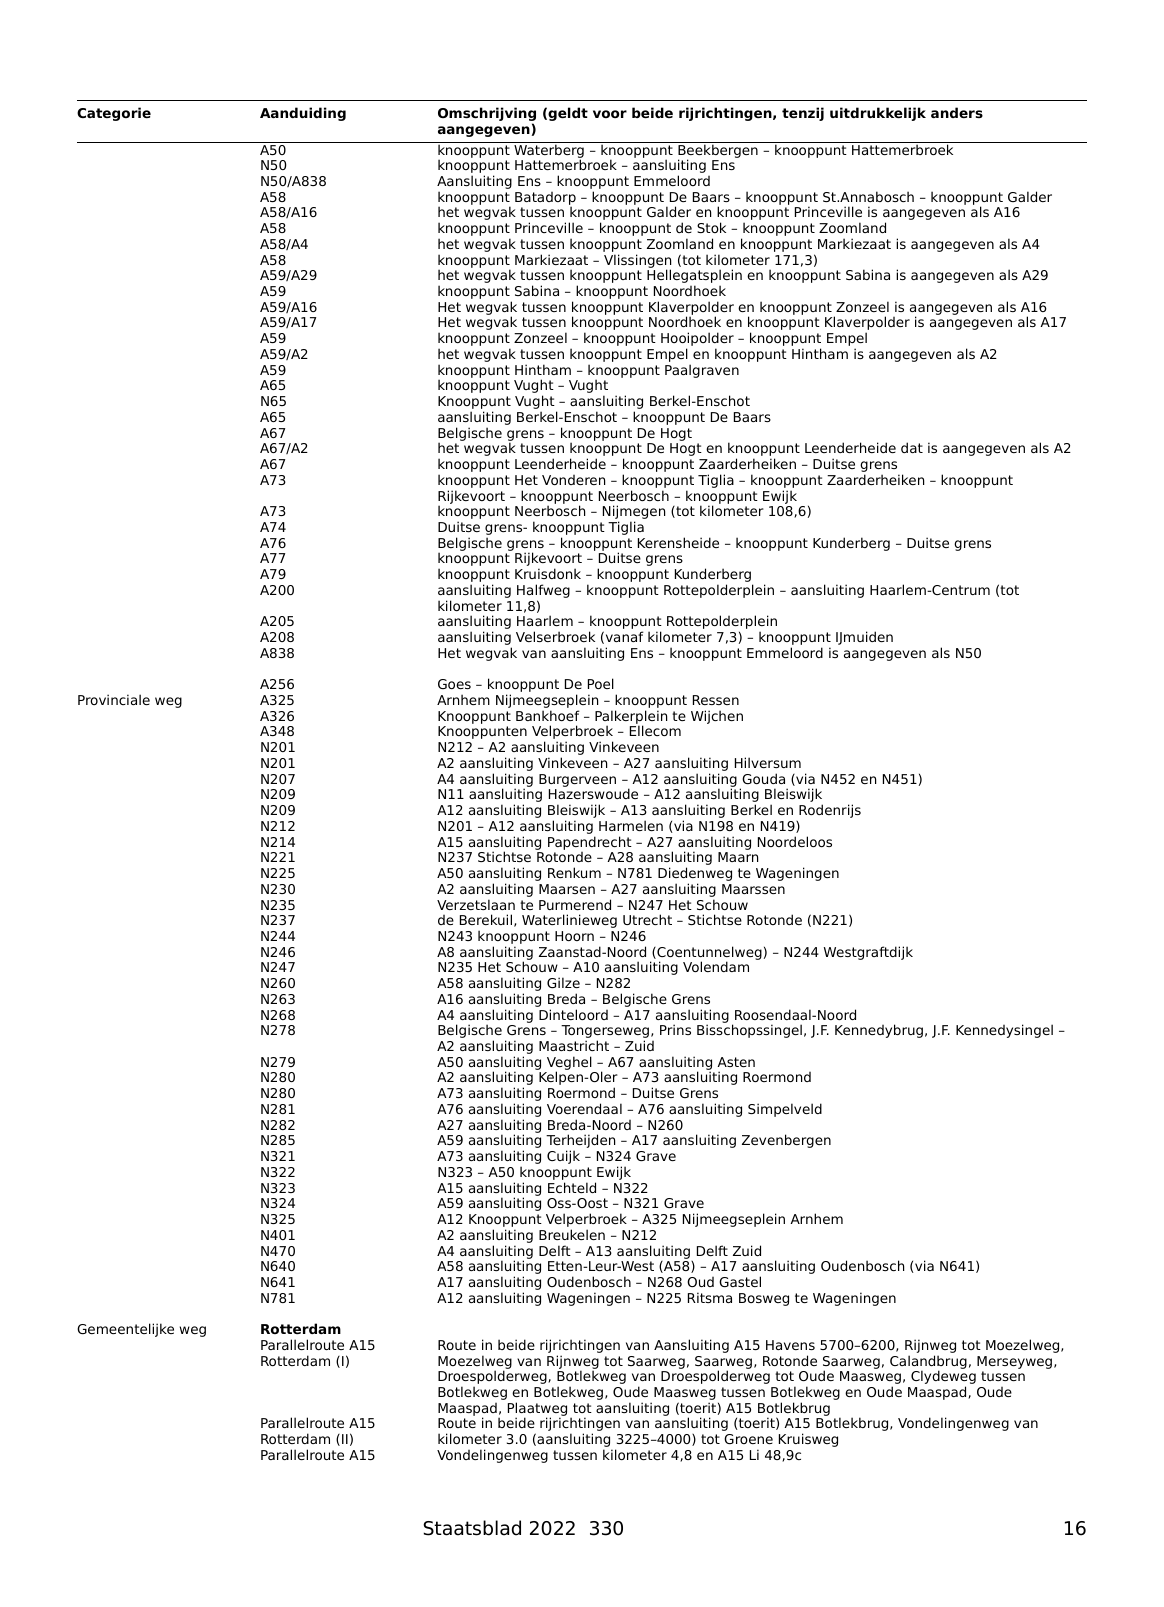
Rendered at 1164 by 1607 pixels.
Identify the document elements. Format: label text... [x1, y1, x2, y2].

table_cell A59 [254, 331, 431, 347]
table_cell knooppunt Hintham – knooppunt Paalgraven [431, 363, 1087, 378]
table_cell knooppunt Kruisdonk – knooppunt Kunderberg [431, 567, 1087, 583]
table_cell Knooppunt Bankhoef – Palkerplein te Wijchen [431, 709, 1087, 724]
table_cell [77, 1133, 254, 1149]
table_cell [77, 992, 254, 1007]
table_cell A256 [254, 677, 431, 693]
table_cell N282 [254, 1118, 431, 1133]
table_cell [77, 158, 254, 174]
table_cell A58 [254, 221, 431, 237]
table_cell [77, 174, 254, 189]
table_cell [77, 945, 254, 960]
table_cell N230 [254, 882, 431, 897]
table_cell [77, 300, 254, 315]
table_cell [77, 1118, 254, 1133]
table_cell [77, 221, 254, 237]
table_cell [77, 378, 254, 394]
table_cell [77, 756, 254, 771]
table_cell het wegvak tussen knooppunt De Hogt en knooppunt Leenderheide dat is aangegeven als A2 [431, 441, 1087, 457]
table_cell [77, 661, 254, 677]
table_cell N209 [254, 787, 431, 803]
table_header Aanduiding [254, 101, 431, 142]
table_cell Route in beide rijrichtingen van Aansluiting A15 Havens 5700–6200, Rijnweg tot Moezelweg, Moezelweg van Rijnweg tot Saarweg, Saarweg, Rotonde Saarweg, Calandbrug, Merseyweg, Droespolderweg, Botlekweg van Droespolderweg tot Oude Maasweg, Clydeweg tussen Botlekweg en Botlekweg, Oude Maasweg tussen Botlekweg en Oude Maaspad, Oude Maaspad, Plaatweg tot aansluiting (toerit) A15 Botlekbrug [431, 1338, 1087, 1416]
table_cell [77, 410, 254, 425]
table_cell [77, 834, 254, 850]
table_cell A74 [254, 520, 431, 536]
table_cell A67/A2 [254, 441, 431, 457]
table_cell A15 aansluiting Echteld – N322 [431, 1180, 1087, 1196]
table_cell N201 – A12 aansluiting Harmelen (via N198 en N419) [431, 819, 1087, 834]
table_cell A16 aansluiting Breda – Belgische Grens [431, 992, 1087, 1007]
table_cell N201 [254, 740, 431, 756]
table_cell A65 [254, 378, 431, 394]
table_cell Rotterdam [254, 1322, 431, 1338]
table_cell N280 [254, 1086, 431, 1102]
table_cell A12 Knooppunt Velperbroek – A325 Nijmeegseplein Arnhem [431, 1212, 1087, 1228]
table_cell [77, 929, 254, 944]
table_cell Knooppunten Velperbroek – Ellecom [431, 724, 1087, 740]
table_cell N237 [254, 913, 431, 929]
table_cell [77, 1008, 254, 1023]
table_cell A326 [254, 709, 431, 724]
table_cell Aansluiting Ens – knooppunt Emmeloord [431, 174, 1087, 189]
table_cell N781 [254, 1291, 431, 1306]
table_cell [77, 363, 254, 378]
table_cell N221 [254, 850, 431, 866]
table_cell A59 [254, 284, 431, 299]
table_cell [77, 1448, 254, 1463]
table_cell [77, 190, 254, 205]
table_cell knooppunt Rijkevoort – Duitse grens [431, 551, 1087, 567]
table_cell A4 aansluiting Dinteloord – A17 aansluiting Roosendaal-Noord [431, 1008, 1087, 1023]
table_cell Parallelroute A15 [254, 1448, 431, 1463]
table_cell A73 aansluiting Roermond – Duitse Grens [431, 1086, 1087, 1102]
table_cell [77, 1070, 254, 1086]
table_cell [77, 1275, 254, 1291]
table_cell [77, 347, 254, 362]
table_cell [77, 520, 254, 536]
table_cell Goes – knooppunt De Poel [431, 677, 1087, 693]
table_cell A208 [254, 630, 431, 646]
table_cell het wegvak tussen knooppunt Zoomland en knooppunt Markiezaat is aangegeven als A4 [431, 237, 1087, 252]
table_cell A50 aansluiting Renkum – N781 Diedenweg te Wageningen [431, 866, 1087, 882]
table_cell [431, 1322, 1087, 1338]
table_cell [77, 724, 254, 740]
table_cell [77, 850, 254, 866]
table_cell N641 [254, 1275, 431, 1291]
table_cell [77, 1228, 254, 1243]
table_cell [77, 1259, 254, 1275]
table_cell A4 aansluiting Delft – A13 aansluiting Delft Zuid [431, 1243, 1087, 1259]
table_cell [77, 709, 254, 724]
table_cell [77, 1102, 254, 1117]
table_cell Provinciale weg [77, 693, 254, 708]
table_cell A77 [254, 551, 431, 567]
table_cell N11 aansluiting Hazerswoude – A12 aansluiting Bleiswijk [431, 787, 1087, 803]
table_cell [77, 1306, 254, 1322]
table_cell A50 [254, 143, 431, 158]
table_cell N321 [254, 1149, 431, 1165]
table_cell [431, 661, 1087, 677]
table_cell A59 aansluiting Terheijden – A17 aansluiting Zevenbergen [431, 1133, 1087, 1149]
table_cell [77, 1055, 254, 1070]
table_cell Arnhem Nijmeegseplein – knooppunt Ressen [431, 693, 1087, 708]
table_cell knooppunt Princeville – knooppunt de Stok – knooppunt Zoomland [431, 221, 1087, 237]
table_cell Vondelingenweg tussen kilometer 4,8 en A15 Li 48,9c [431, 1448, 1087, 1463]
table_cell knooppunt Neerbosch – Nijmegen (tot kilometer 108,6) [431, 504, 1087, 520]
table_cell Duitse grens- knooppunt Tiglia [431, 520, 1087, 536]
table_cell Het wegvak tussen knooppunt Klaverpolder en knooppunt Zonzeel is aangegeven als A16 [431, 300, 1087, 315]
table_cell N323 [254, 1180, 431, 1196]
table_cell [77, 1196, 254, 1212]
table_cell A59/A16 [254, 300, 431, 315]
table_cell het wegvak tussen knooppunt Galder en knooppunt Princeville is aangegeven als A16 [431, 205, 1087, 221]
table_cell A348 [254, 724, 431, 740]
table_cell A59 aansluiting Oss-Oost – N321 Grave [431, 1196, 1087, 1212]
table_cell Parallelroute A15 Rotterdam (I) [254, 1338, 431, 1416]
table_cell A4 aansluiting Burgerveen – A12 aansluiting Gouda (via N452 en N451) [431, 771, 1087, 787]
table_cell [77, 1212, 254, 1228]
table_cell [77, 205, 254, 221]
table_cell [77, 630, 254, 646]
table_cell [77, 583, 254, 614]
table_cell A73 [254, 504, 431, 520]
table_cell [254, 1306, 431, 1322]
table_cell [77, 567, 254, 583]
table_cell A67 [254, 457, 431, 473]
table_cell N247 [254, 960, 431, 976]
table_cell [254, 661, 431, 677]
table_cell A50 aansluiting Veghel – A67 aansluiting Asten [431, 1055, 1087, 1070]
table_cell A27 aansluiting Breda-Noord – N260 [431, 1118, 1087, 1133]
table_cell het wegvak tussen knooppunt Empel en knooppunt Hintham is aangegeven als A2 [431, 347, 1087, 362]
table_cell A17 aansluiting Oudenbosch – N268 Oud Gastel [431, 1275, 1087, 1291]
table_cell A59/A17 [254, 315, 431, 331]
table_cell [77, 882, 254, 897]
table_cell N280 [254, 1070, 431, 1086]
table_cell A59/A2 [254, 347, 431, 362]
table_header Omschrijving (geldt voor beide rijrichtingen, tenzij uitdrukkelijk anders aangegeven) [431, 101, 1087, 142]
table_cell [77, 819, 254, 834]
table_cell A12 aansluiting Wageningen – N225 Ritsma Bosweg te Wageningen [431, 1291, 1087, 1306]
table_cell A2 aansluiting Kelpen-Oler – A73 aansluiting Roermond [431, 1070, 1087, 1086]
table_cell Het wegvak tussen knooppunt Noordhoek en knooppunt Klaverpolder is aangegeven als A17 [431, 315, 1087, 331]
table_cell [77, 866, 254, 882]
table_cell Parallelroute A15 Rotterdam (II) [254, 1416, 431, 1448]
table_cell knooppunt Het Vonderen – knooppunt Tiglia – knooppunt Zaarderheiken – knooppunt Rijkevoort – knooppunt Neerbosch – knooppunt Ewijk [431, 473, 1087, 504]
table_cell N50 [254, 158, 431, 174]
table_cell N235 Het Schouw – A10 aansluiting Volendam [431, 960, 1087, 976]
table_cell N65 [254, 394, 431, 410]
table_cell [77, 913, 254, 929]
table_cell [77, 614, 254, 630]
table_cell [77, 284, 254, 299]
table_cell A8 aansluiting Zaanstad-Noord (Coentunnelweg) – N244 Westgraftdijk [431, 945, 1087, 960]
table_cell [77, 237, 254, 252]
table_cell [77, 1149, 254, 1165]
table_cell A58 [254, 253, 431, 268]
table_cell N50/A838 [254, 174, 431, 189]
table_cell [77, 976, 254, 992]
table_cell knooppunt Leenderheide – knooppunt Zaarderheiken – Duitse grens [431, 457, 1087, 473]
table_cell N470 [254, 1243, 431, 1259]
table_cell [77, 677, 254, 693]
table_cell [77, 1180, 254, 1196]
table_cell N237 Stichtse Rotonde – A28 aansluiting Maarn [431, 850, 1087, 866]
table_cell [77, 315, 254, 331]
table_cell de Berekuil, Waterlinieweg Utrecht – Stichtse Rotonde (N221) [431, 913, 1087, 929]
table_cell N401 [254, 1228, 431, 1243]
table_cell N325 [254, 1212, 431, 1228]
table_cell A79 [254, 567, 431, 583]
table_cell [77, 1291, 254, 1306]
table_cell [77, 1023, 254, 1054]
table_cell A73 [254, 473, 431, 504]
table_cell Belgische Grens – Tongerseweg, Prins Bisschopssingel, J.F. Kennedybrug, J.F. Kennedysingel – A2 aansluiting Maastricht – Zuid [431, 1023, 1087, 1054]
table_cell [77, 253, 254, 268]
table_cell [77, 1165, 254, 1180]
table_cell [77, 1243, 254, 1259]
table_cell N324 [254, 1196, 431, 1212]
table_cell [77, 787, 254, 803]
table_cell A59 [254, 363, 431, 378]
table_cell N209 [254, 803, 431, 819]
table_cell [77, 771, 254, 787]
table_cell knooppunt Zonzeel – knooppunt Hooipolder – knooppunt Empel [431, 331, 1087, 347]
table_cell [77, 143, 254, 158]
table_cell N212 – A2 aansluiting Vinkeveen [431, 740, 1087, 756]
table_cell het wegvak tussen knooppunt Hellegatsplein en knooppunt Sabina is aangegeven als A29 [431, 268, 1087, 284]
table_cell A59/A29 [254, 268, 431, 284]
table_cell A2 aansluiting Maarsen – A27 aansluiting Maarssen [431, 882, 1087, 897]
table_cell N285 [254, 1133, 431, 1149]
table_cell N263 [254, 992, 431, 1007]
table_cell [77, 473, 254, 504]
table_cell N244 [254, 929, 431, 944]
table_cell N225 [254, 866, 431, 882]
table_cell Belgische grens – knooppunt Kerensheide – knooppunt Kunderberg – Duitse grens [431, 536, 1087, 551]
table_cell [77, 897, 254, 913]
table_cell A838 [254, 646, 431, 661]
table_cell A58 aansluiting Etten-Leur-West (A58) – A17 aansluiting Oudenbosch (via N641) [431, 1259, 1087, 1275]
table_cell A2 aansluiting Breukelen – N212 [431, 1228, 1087, 1243]
table_cell Het wegvak van aansluiting Ens – knooppunt Emmeloord is aangegeven als N50 [431, 646, 1087, 661]
table_cell A67 [254, 425, 431, 441]
table_cell [77, 960, 254, 976]
table_cell N278 [254, 1023, 431, 1054]
table_cell A12 aansluiting Bleiswijk – A13 aansluiting Berkel en Rodenrijs [431, 803, 1087, 819]
table_cell A76 aansluiting Voerendaal – A76 aansluiting Simpelveld [431, 1102, 1087, 1117]
table_cell Verzetslaan te Purmerend – N247 Het Schouw [431, 897, 1087, 913]
table_cell N279 [254, 1055, 431, 1070]
table_cell N207 [254, 771, 431, 787]
table_header Categorie [77, 101, 254, 142]
table_cell knooppunt Waterberg – knooppunt Beekbergen – knooppunt Hattemerbroek [431, 143, 1087, 158]
table_cell A65 [254, 410, 431, 425]
table_cell N322 [254, 1165, 431, 1180]
table_cell A200 [254, 583, 431, 614]
table_cell [77, 394, 254, 410]
table_cell knooppunt Markiezaat – Vlissingen (tot kilometer 171,3) [431, 253, 1087, 268]
table_cell Belgische grens – knooppunt De Hogt [431, 425, 1087, 441]
table_cell A15 aansluiting Papendrecht – A27 aansluiting Noordeloos [431, 834, 1087, 850]
table_cell aansluiting Velserbroek (vanaf kilometer 7,3) – knooppunt IJmuiden [431, 630, 1087, 646]
table_cell N268 [254, 1008, 431, 1023]
table_cell N235 [254, 897, 431, 913]
table_cell A73 aansluiting Cuijk – N324 Grave [431, 1149, 1087, 1165]
table_cell aansluiting Berkel-Enschot – knooppunt De Baars [431, 410, 1087, 425]
table_cell knooppunt Vught – Vught [431, 378, 1087, 394]
table_cell [77, 1416, 254, 1448]
table_cell [77, 425, 254, 441]
table_cell N640 [254, 1259, 431, 1275]
table_cell [77, 536, 254, 551]
table_cell N201 [254, 756, 431, 771]
table_cell Knooppunt Vught – aansluiting Berkel-Enschot [431, 394, 1087, 410]
table_cell [77, 551, 254, 567]
table_cell knooppunt Hattemerbroek – aansluiting Ens [431, 158, 1087, 174]
table_cell Gemeentelijke weg [77, 1322, 254, 1338]
table_cell [77, 740, 254, 756]
table_cell A58/A4 [254, 237, 431, 252]
table_cell [77, 1086, 254, 1102]
table_cell [77, 331, 254, 347]
table_cell A205 [254, 614, 431, 630]
table_cell N212 [254, 819, 431, 834]
table_cell A2 aansluiting Vinkeveen – A27 aansluiting Hilversum [431, 756, 1087, 771]
table_cell knooppunt Batadorp – knooppunt De Baars – knooppunt St.Annabosch – knooppunt Galder [431, 190, 1087, 205]
table_cell A58/A16 [254, 205, 431, 221]
table_cell [77, 803, 254, 819]
table_cell [431, 1306, 1087, 1322]
table_cell N281 [254, 1102, 431, 1117]
table_cell [77, 1338, 254, 1416]
table_cell [77, 646, 254, 661]
table_cell A58 aansluiting Gilze – N282 [431, 976, 1087, 992]
table_cell aansluiting Haarlem – knooppunt Rottepolderplein [431, 614, 1087, 630]
table_cell A76 [254, 536, 431, 551]
table_cell aansluiting Halfweg – knooppunt Rottepolderplein – aansluiting Haarlem-Centrum (tot kilometer 11,8) [431, 583, 1087, 614]
table_cell N214 [254, 834, 431, 850]
table_cell [77, 441, 254, 457]
table_cell [77, 457, 254, 473]
table_cell N246 [254, 945, 431, 960]
table_cell [77, 268, 254, 284]
table_cell A325 [254, 693, 431, 708]
table_cell N260 [254, 976, 431, 992]
table_cell knooppunt Sabina – knooppunt Noordhoek [431, 284, 1087, 299]
table_cell [77, 504, 254, 520]
table_cell N243 knooppunt Hoorn – N246 [431, 929, 1087, 944]
table_cell Route in beide rijrichtingen van aansluiting (toerit) A15 Botlekbrug, Vondelingenweg van kilometer 3.0 (aansluiting 3225–4000) tot Groene Kruisweg [431, 1416, 1087, 1448]
table_cell A58 [254, 190, 431, 205]
table_cell N323 – A50 knooppunt Ewijk [431, 1165, 1087, 1180]
